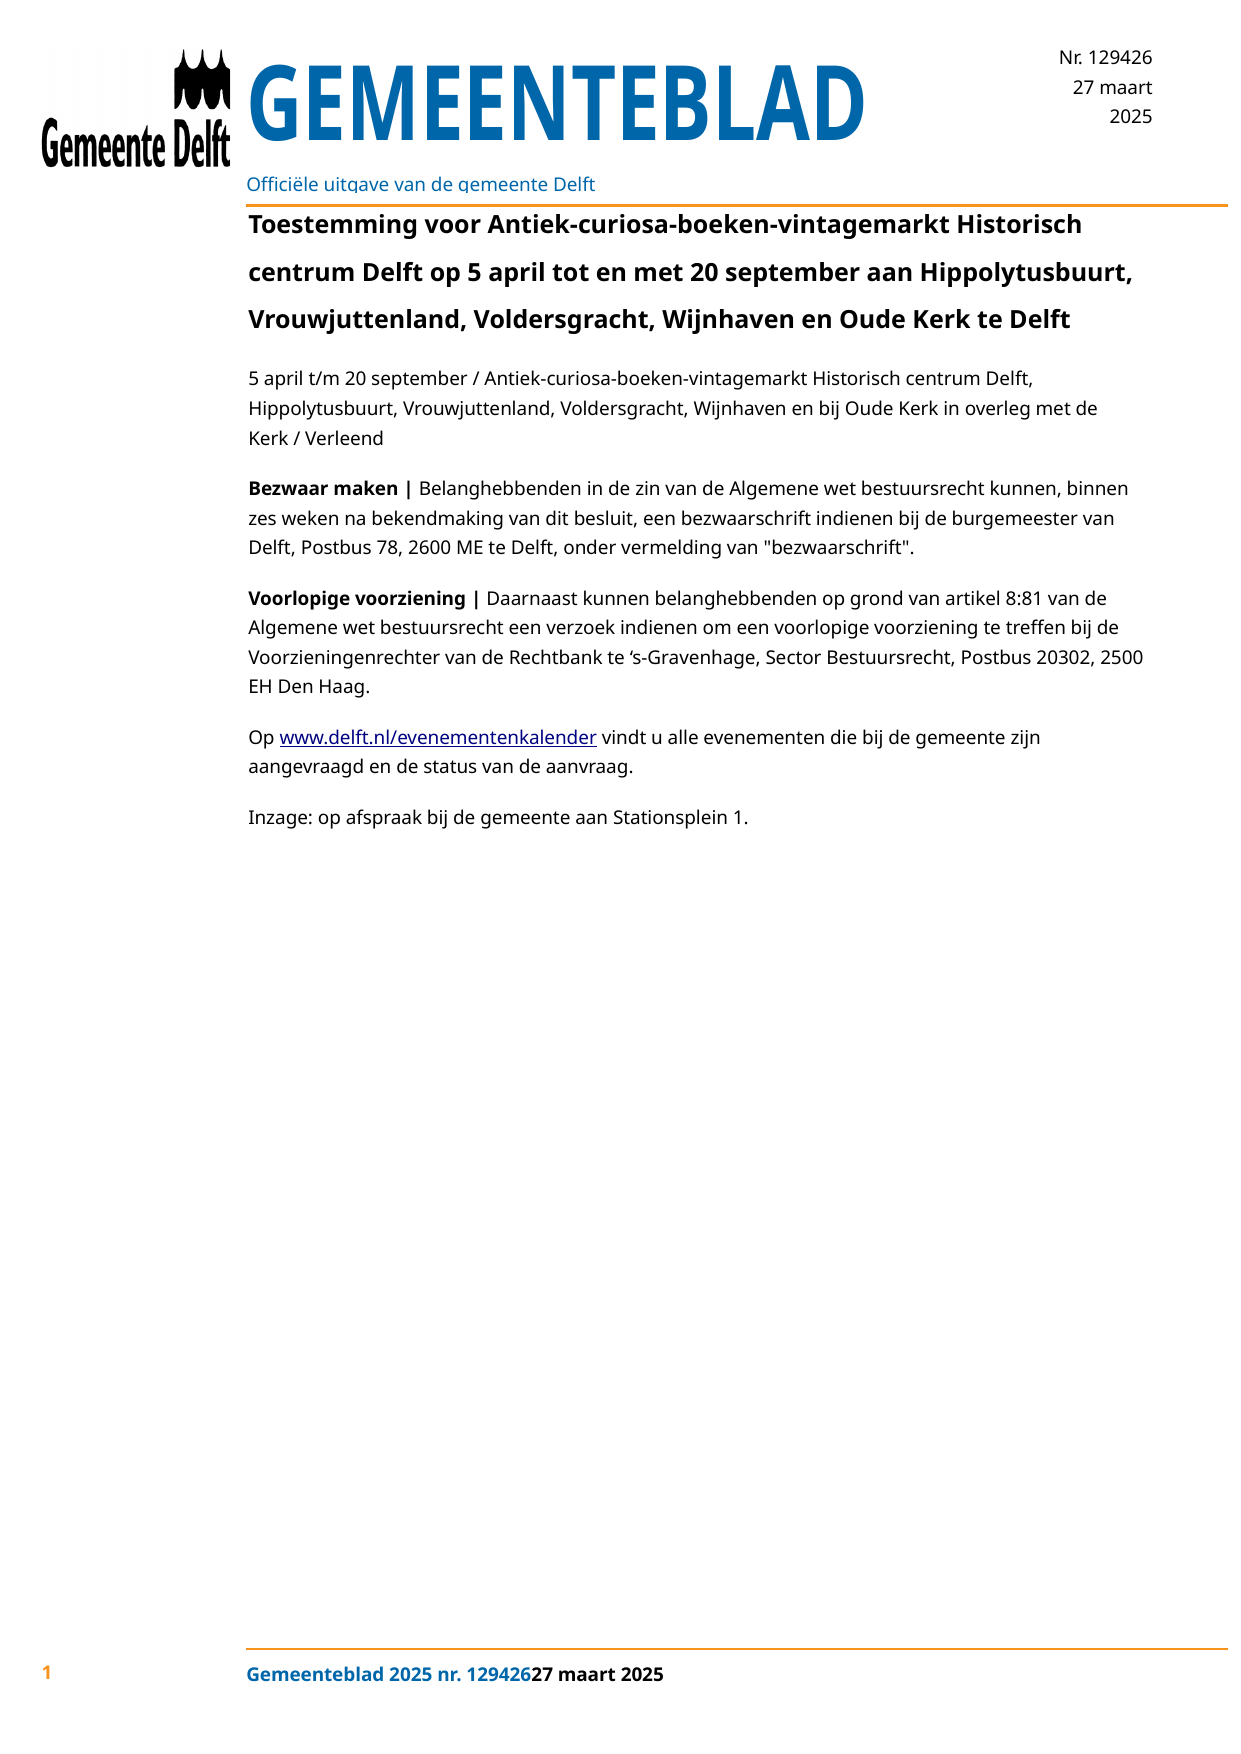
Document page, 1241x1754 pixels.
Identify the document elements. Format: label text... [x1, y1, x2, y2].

text Bezwaar maken | Belanghebbenden in de zin van de Algemene wet bestuursrecht kunnen, binnen zes weken na bekendmaking van dit besluit, een bezwaarschrift indienen bij de burgemeester van Delft, Postbus 78, 2600 ME te Delft, onder vermelding van "bezwaarschrift". [248, 475, 1152, 560]
text Op www.delft.nl/evenementenkalender vindt u alle evenementen die bij de gemeente zijn aangevraagd en de status van de aanvraag. [248, 724, 1152, 779]
text Voorlopige voorziening | Daarnaast kunnen belanghebbenden op grond van artikel 8:81 van de Algemene wet bestuursrecht een verzoek indienen om een voorlopige voorziening te treffen bij de Voorzieningenrechter van de Rechtbank te ‘s-Gravenhage, Sector Bestuursrecht, Postbus 20302, 2500 EH Den Haag. [248, 585, 1152, 699]
picture [41, 47, 231, 172]
text 5 april t/m 20 september / Antiek-curiosa-boeken-vintagemarkt Historisch centrum Delft, Hippolytusbuurt, Vrouwjuttenland, Voldersgracht, Wijnhaven en bij Oude Kerk in overleg met de Kerk / Verleend [248, 366, 1152, 450]
text Inzage: op afspraak bij de gemeente aan Stationsplein 1. [248, 804, 1152, 829]
text Toestemming voor Antiek-curiosa-boeken-vintagemarkt Historisch centrum Delft op 5 april tot en met 20 september aan Hippolytusbuurt, Vrouwjuttenland, Voldersgracht, Wijnhaven en Oude Kerk te Delft [248, 207, 1152, 336]
